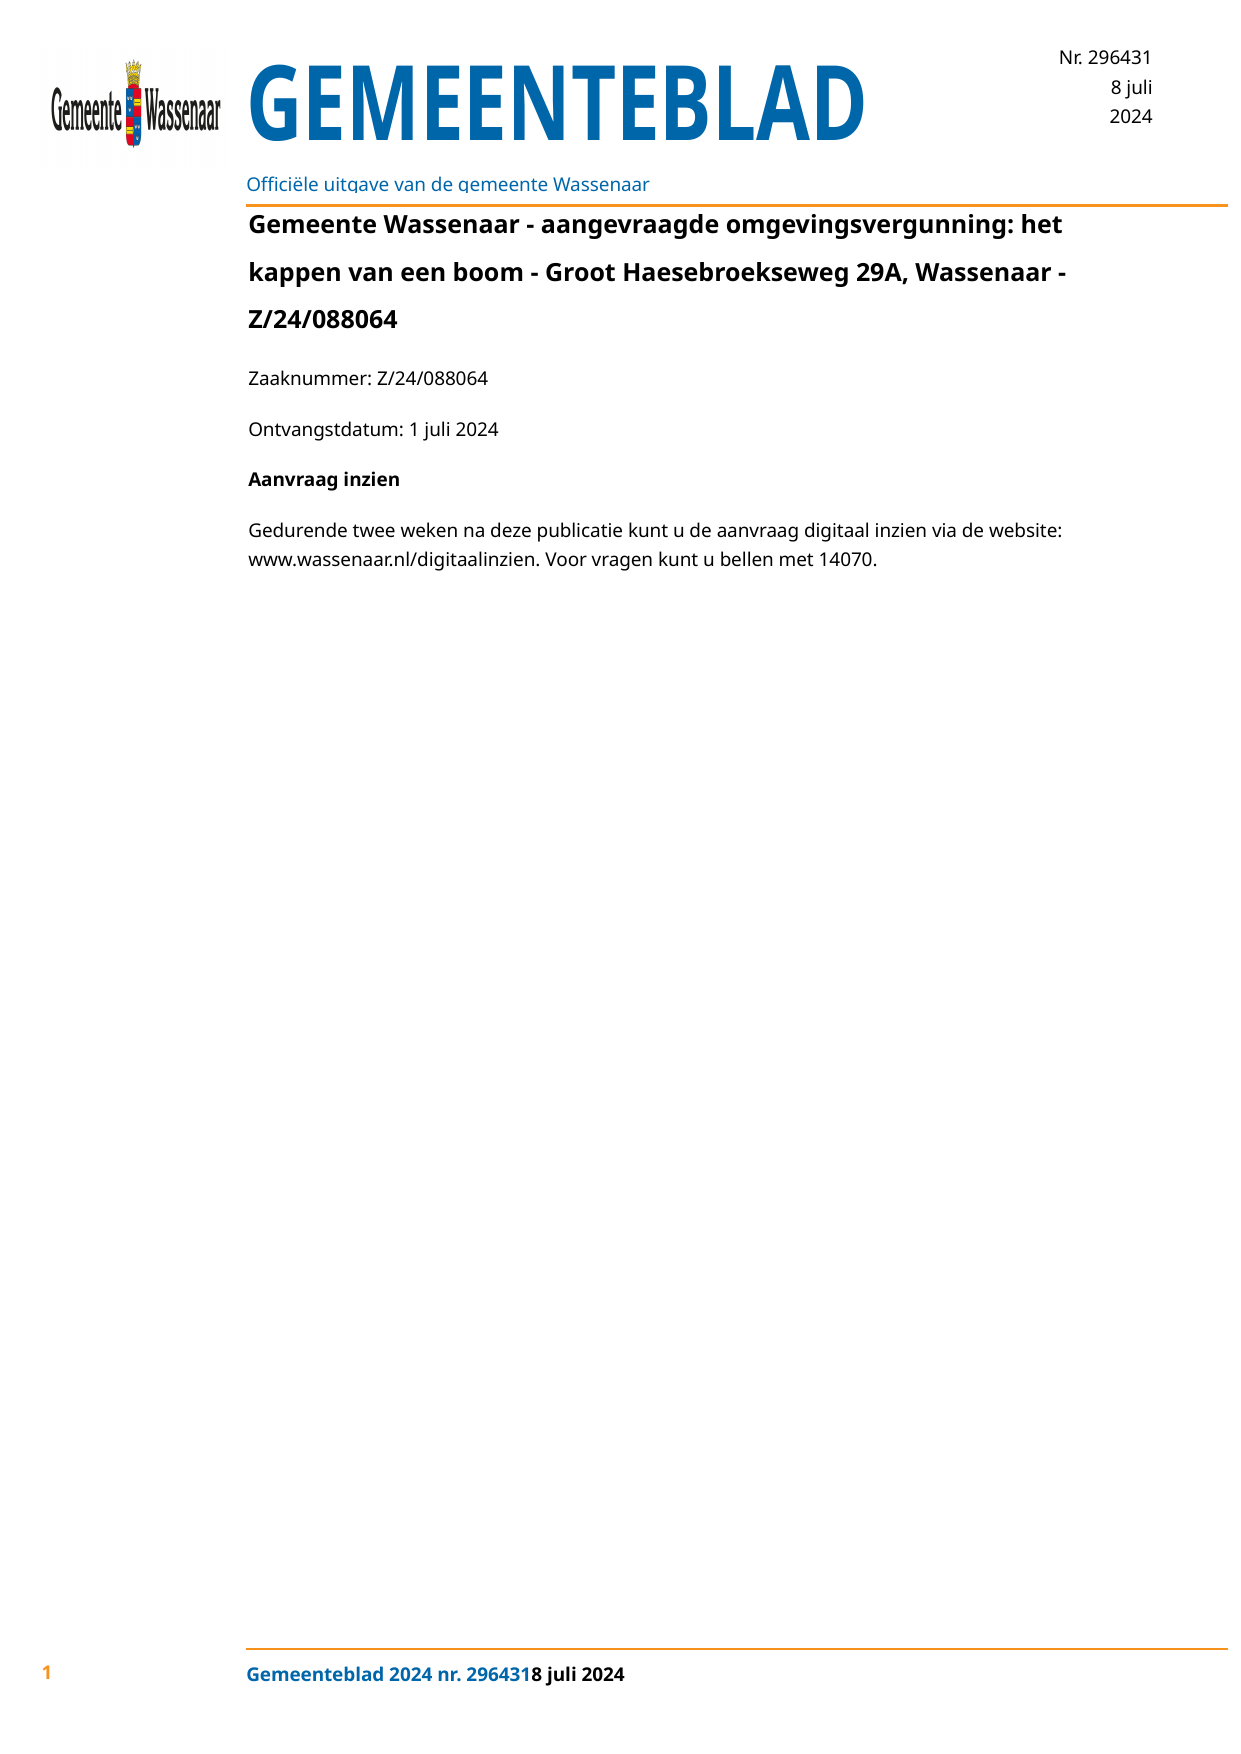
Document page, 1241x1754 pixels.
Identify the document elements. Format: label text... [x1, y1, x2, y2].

text Ontvangstdatum: 1 juli 2024 [248, 416, 1152, 442]
picture [41, 47, 231, 172]
text Gemeente Wassenaar - aangevraagde omgevingsvergunning: het kappen van een boom - Groot Haesebroekseweg 29A, Wassenaar - Z/24/088064 [248, 207, 1152, 336]
text Gedurende twee weken na deze publicatie kunt u de aanvraag digitaal inzien via de website: www.wassenaar.nl/digitaalinzien. Voor vragen kunt u bellen met 14070. [248, 517, 1152, 572]
text Aanvraag inzien [248, 466, 1152, 492]
text Zaaknummer: Z/24/088064 [248, 366, 1152, 391]
